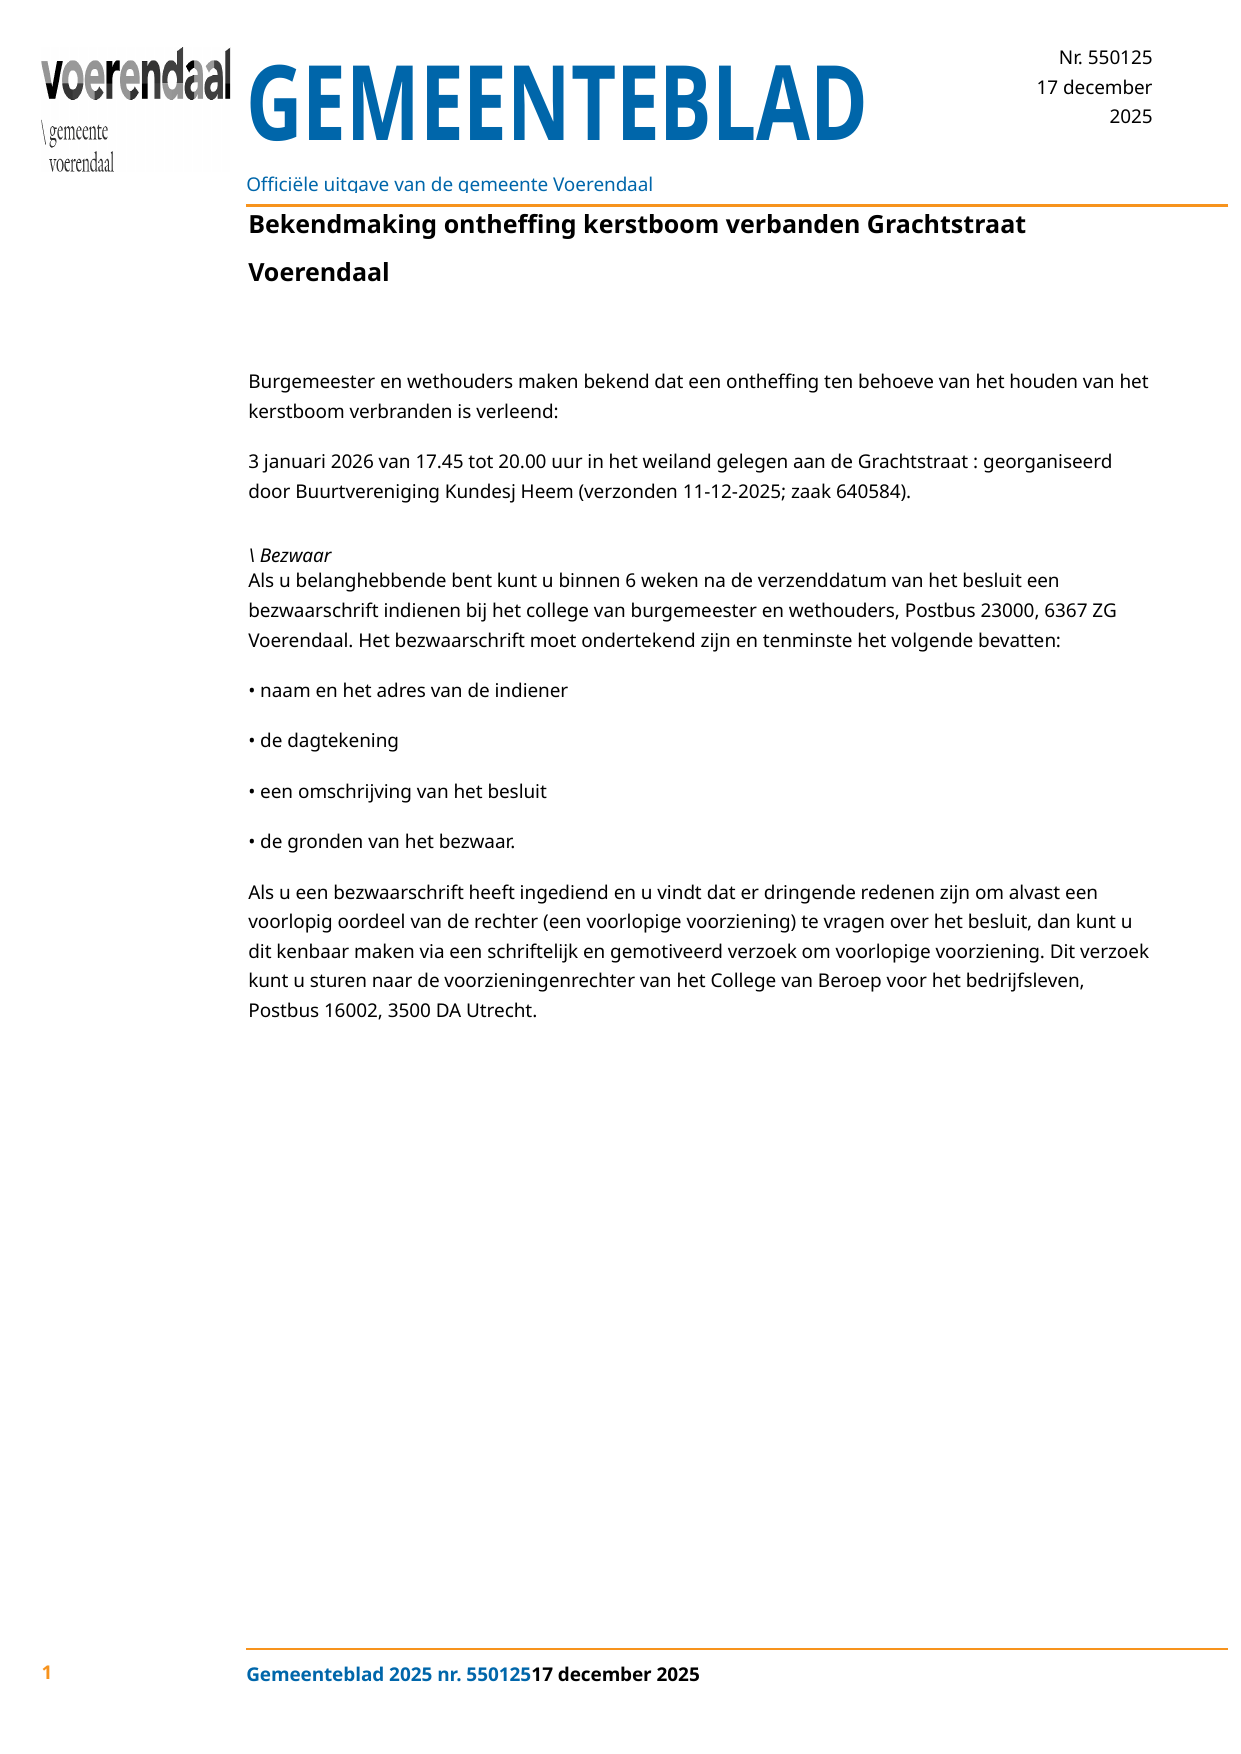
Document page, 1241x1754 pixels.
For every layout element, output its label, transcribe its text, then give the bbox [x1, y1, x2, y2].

text • de dagtekening [248, 728, 1152, 753]
picture [41, 47, 231, 172]
text • een omschrijving van het besluit [248, 778, 1152, 804]
text Als u een bezwaarschrift heeft ingediend en u vindt dat er dringende redenen zijn om alvast een voorlopig oordeel van de rechter (een voorlopige voorziening) te vragen over het besluit, dan kunt u dit kenbaar maken via een schriftelijk en gemotiveerd verzoek om voorlopige voorziening. Dit verzoek kunt u sturen naar de voorzieningenrechter van het College van Beroep voor het bedrijfsleven, Postbus 16002, 3500 DA Utrecht. [248, 879, 1152, 1023]
text Bekendmaking ontheffing kerstboom verbanden Grachtstraat Voerendaal [248, 207, 1152, 288]
text 3 januari 2026 van 17.45 tot 20.00 uur in het weiland gelegen aan de Grachtstraat : georganiseerd door Buurtvereniging Kundesj Heem (verzonden 11-12-2025; zaak 640584). [248, 448, 1152, 504]
text Als u belanghebbende bent kunt u binnen 6 weken na de verzenddatum van het besluit een bezwaarschrift indienen bij het college van burgemeester en wethouders, Postbus 23000, 6367 ZG Voerendaal. Het bezwaarschrift moet ondertekend zijn en tenminste het volgende bevatten: [248, 568, 1152, 652]
text Burgemeester en wethouders maken bekend dat een ontheffing ten behoeve van het houden van het kerstboom verbranden is verleend: [248, 368, 1152, 424]
text \ Bezwaar [248, 542, 1152, 568]
text • de gronden van het bezwaar. [248, 828, 1152, 854]
text • naam en het adres van de indiener [248, 677, 1152, 703]
